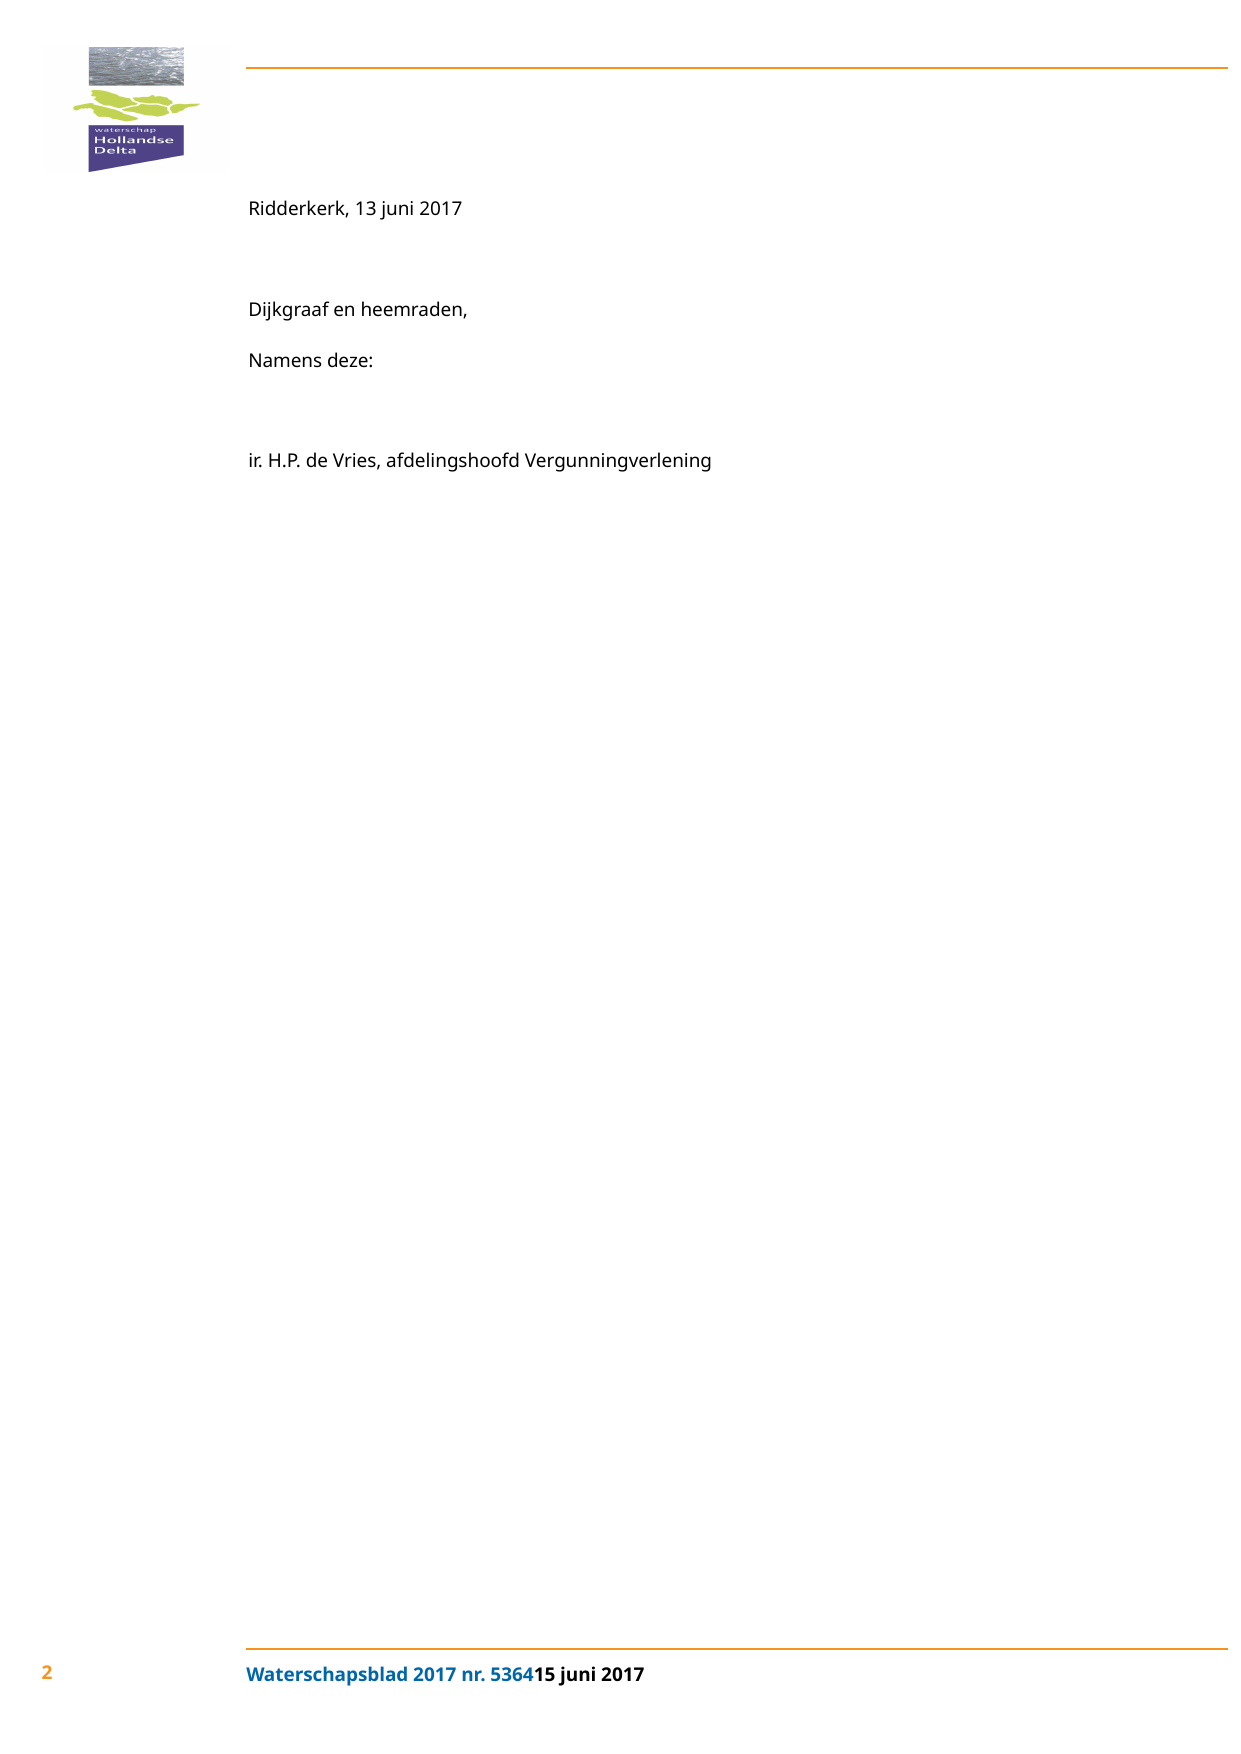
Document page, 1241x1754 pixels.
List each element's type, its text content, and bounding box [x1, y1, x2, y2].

text Ridderkerk, 13 juni 2017 [248, 196, 1152, 221]
text Dijkgraaf en heemraden, [248, 296, 1152, 322]
text ​ [248, 397, 1152, 423]
picture [41, 47, 231, 172]
text Namens deze: [248, 347, 1152, 373]
text ir. H.P. de Vries, afdelingshoofd Vergunningverlening [248, 448, 1152, 473]
text ​ [248, 246, 1152, 272]
